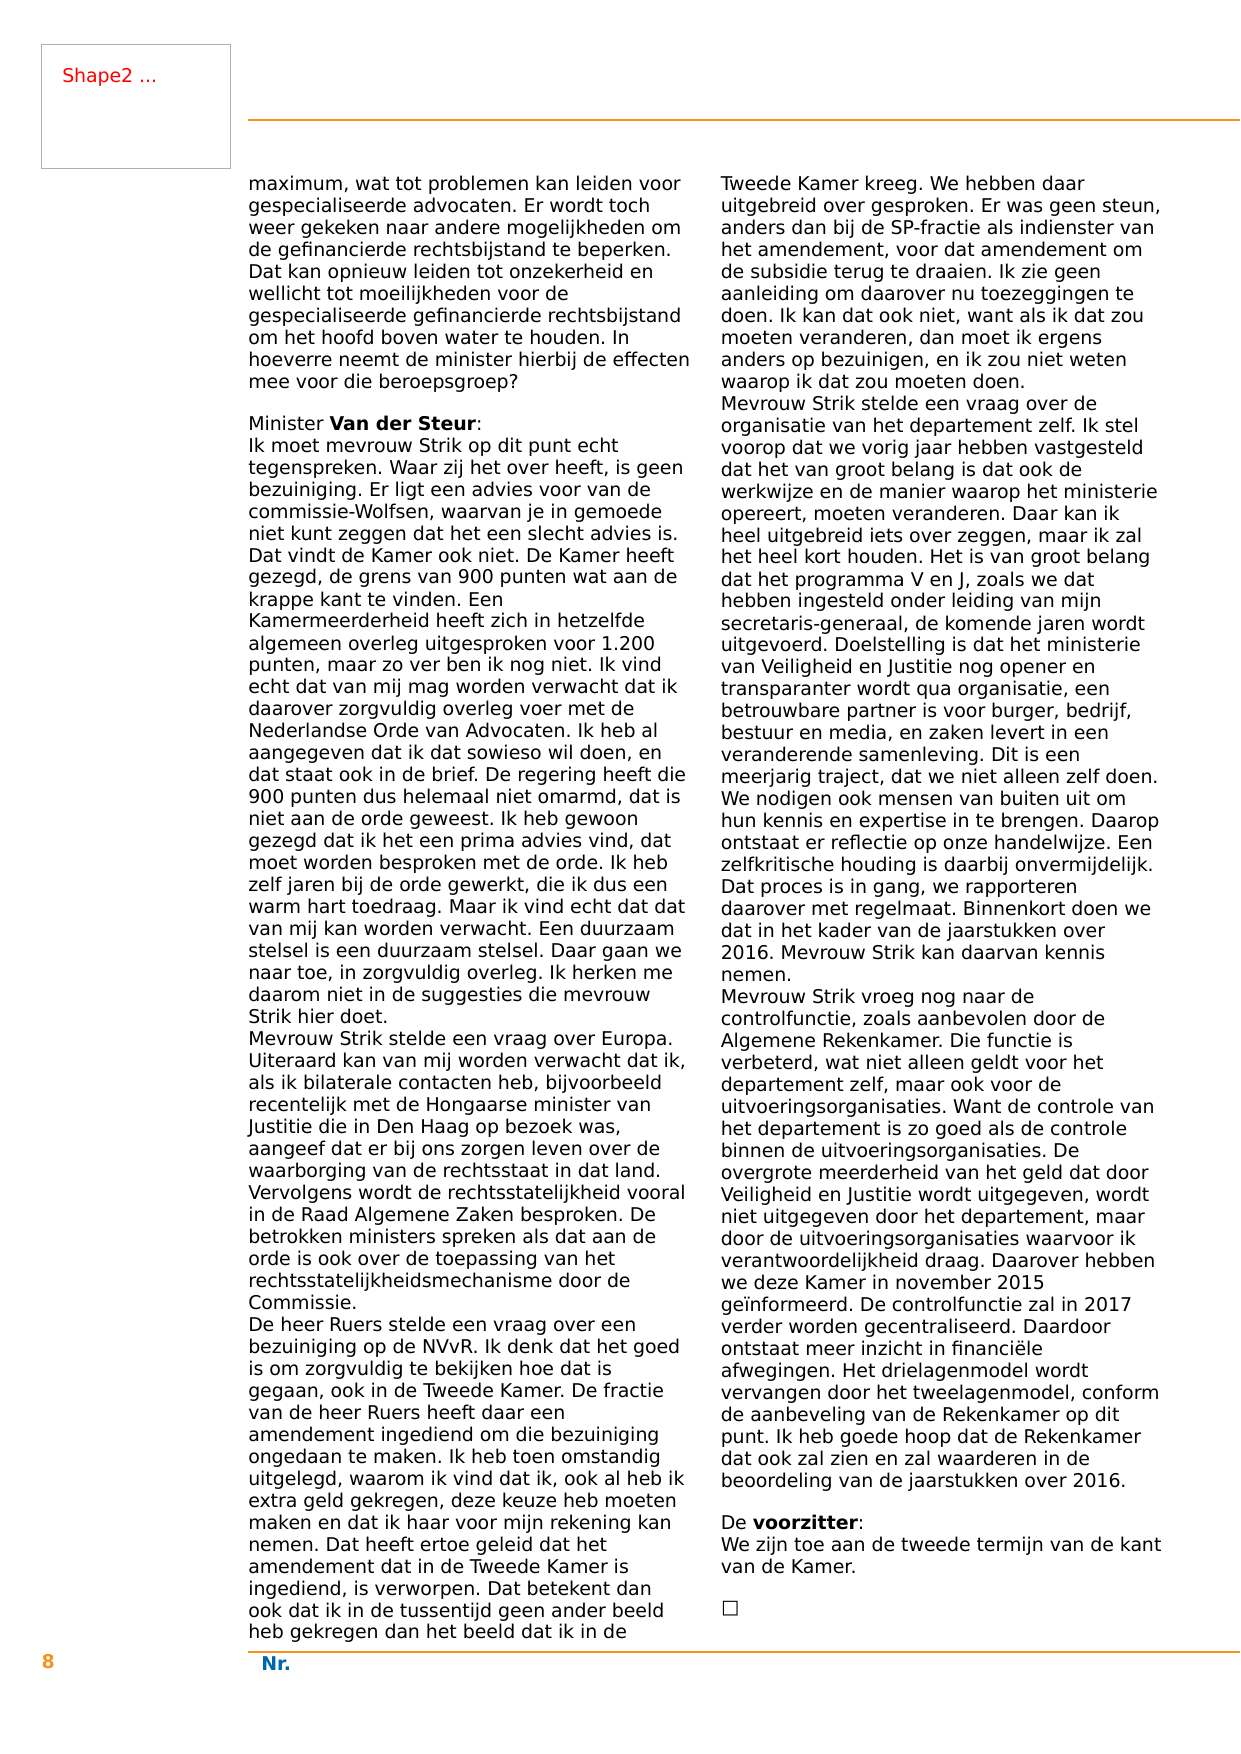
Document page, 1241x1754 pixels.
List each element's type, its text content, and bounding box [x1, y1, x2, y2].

text Tweede Kamer kreeg. We hebben daar uitgebreid over gesproken. Er was geen steun, anders dan bij de SP-fractie als indienster van het amendement, voor dat amendement om de subsidie terug te draaien. Ik zie geen aanleiding om daarover nu toezeggingen te doen. Ik kan dat ook niet, want als ik dat zou moeten veranderen, dan moet ik ergens anders op bezuinigen, en ik zou niet weten waarop ik dat zou moeten doen. [721, 173, 1163, 393]
text Mevrouw Strik stelde een vraag over de organisatie van het departement zelf. Ik stel voorop dat we vorig jaar hebben vastgesteld dat het van groot belang is dat ook de werkwijze en de manier waarop het ministerie opereert, moeten veranderen. Daar kan ik heel uitgebreid iets over zeggen, maar ik zal het heel kort houden. Het is van groot belang dat het programma V en J, zoals we dat hebben ingesteld onder leiding van mijn secretaris-generaal, de komende jaren wordt uitgevoerd. Doelstelling is dat het ministerie van Veiligheid en Justitie nog opener en transparanter wordt qua organisatie, een betrouwbare partner is voor burger, bedrijf, bestuur en media, en zaken levert in een veranderende samenleving. Dit is een meerjarig traject, dat we niet alleen zelf doen. We nodigen ook mensen van buiten uit om hun kennis en expertise in te brengen. Daarop ontstaat er reflectie op onze handelwijze. Een zelfkritische houding is daarbij onvermijdelijk. Dat proces is in gang, we rapporteren daarover met regelmaat. Binnenkort doen we dat in het kader van de jaarstukken over 2016. Mevrouw Strik kan daarvan kennis nemen. [721, 393, 1163, 986]
text De heer Ruers stelde een vraag over een bezuiniging op de NVvR. Ik denk dat het goed is om zorgvuldig te bekijken hoe dat is gegaan, ook in de Tweede Kamer. De fractie van de heer Ruers heeft daar een amendement ingediend om die bezuiniging ongedaan te maken. Ik heb toen omstandig uitgelegd, waarom ik vind dat ik, ook al heb ik extra geld gekregen, deze keuze heb moeten maken en dat ik haar voor mijn rekening kan nemen. Dat heeft ertoe geleid dat het amendement dat in de Tweede Kamer is ingediend, is verworpen. Dat betekent dan ook dat ik in de tussentijd geen ander beeld heb gekregen dan het beeld dat ik in de [248, 1314, 691, 1643]
text Minister Van der Steur: [248, 413, 691, 434]
text maximum, wat tot problemen kan leiden voor gespecialiseerde advocaten. Er wordt toch weer gekeken naar andere mogelijkheden om de gefinancierde rechtsbijstand te beperken. Dat kan opnieuw leiden tot onzekerheid en wellicht tot moeilijkheden voor de gespecialiseerde gefinancierde rechtsbijstand om het hoofd boven water te houden. In hoeverre neemt de minister hierbij de effecten mee voor die beroepsgroep? [248, 173, 691, 393]
text ⬜ [721, 1597, 1163, 1619]
text We zijn toe aan de tweede termijn van de kant van de Kamer. [721, 1533, 1163, 1577]
text Mevrouw Strik stelde een vraag over Europa. Uiteraard kan van mij worden verwacht dat ik, als ik bilaterale contacten heb, bijvoorbeeld recentelijk met de Hongaarse minister van Justitie die in Den Haag op bezoek was, aangeef dat er bij ons zorgen leven over de waarborging van de rechtsstaat in dat land. Vervolgens wordt de rechtsstatelijkheid vooral in de Raad Algemene Zaken besproken. De betrokken ministers spreken als dat aan de orde is ook over de toepassing van het rechtsstatelijkheidsmechanisme door de Commissie. [248, 1028, 691, 1314]
text Mevrouw Strik vroeg nog naar de controlfunctie, zoals aanbevolen door de Algemene Rekenkamer. Die functie is verbeterd, wat niet alleen geldt voor het departement zelf, maar ook voor de uitvoeringsorganisaties. Want de controle van het departement is zo goed als de controle binnen de uitvoeringsorganisaties. De overgrote meerderheid van het geld dat door Veiligheid en Justitie wordt uitgegeven, wordt niet uitgegeven door het departement, maar door de uitvoeringsorganisaties waarvoor ik verantwoordelijkheid draag. Daarover hebben we deze Kamer in november 2015 geïnformeerd. De controlfunctie zal in 2017 verder worden gecentraliseerd. Daardoor ontstaat meer inzicht in financiële afwegingen. Het drielagenmodel wordt vervangen door het tweelagenmodel, conform de aanbeveling van de Rekenkamer op dit punt. Ik heb goede hoop dat de Rekenkamer dat ook zal zien en zal waarderen in de beoordeling van de jaarstukken over 2016. [721, 986, 1163, 1492]
text Ik moet mevrouw Strik op dit punt echt tegenspreken. Waar zij het over heeft, is geen bezuiniging. Er ligt een advies voor van de commissie-Wolfsen, waarvan je in gemoede niet kunt zeggen dat het een slecht advies is. Dat vindt de Kamer ook niet. De Kamer heeft gezegd, de grens van 900 punten wat aan de krappe kant te vinden. Een Kamermeerderheid heeft zich in hetzelfde algemeen overleg uitgesproken voor 1.200 punten, maar zo ver ben ik nog niet. Ik vind echt dat van mij mag worden verwacht dat ik daarover zorgvuldig overleg voer met de Nederlandse Orde van Advocaten. Ik heb al aangegeven dat ik dat sowieso wil doen, en dat staat ook in de brief. De regering heeft die 900 punten dus helemaal niet omarmd, dat is niet aan de orde geweest. Ik heb gewoon gezegd dat ik het een prima advies vind, dat moet worden besproken met de orde. Ik heb zelf jaren bij de orde gewerkt, die ik dus een warm hart toedraag. Maar ik vind echt dat dat van mij kan worden verwacht. Een duurzaam stelsel is een duurzaam stelsel. Daar gaan we naar toe, in zorgvuldig overleg. Ik herken me daarom niet in de suggesties die mevrouw Strik hier doet. [248, 434, 691, 1028]
text De voorzitter: [721, 1512, 1163, 1533]
